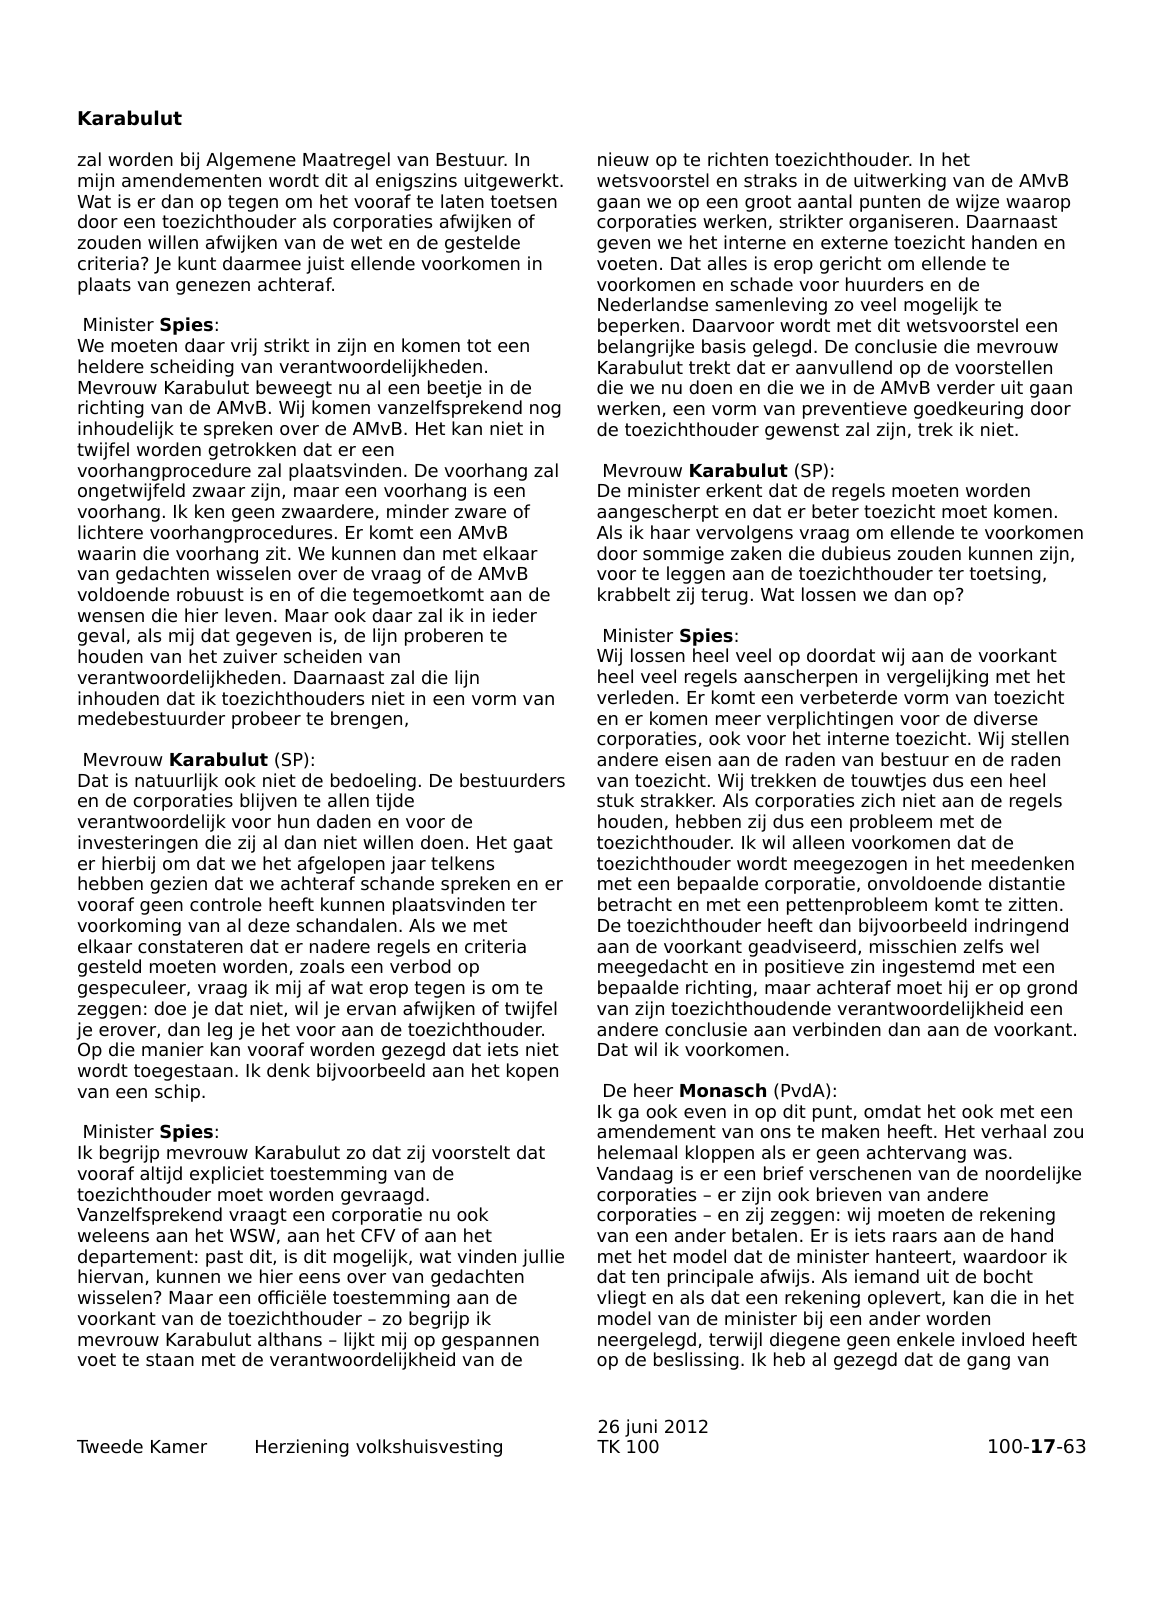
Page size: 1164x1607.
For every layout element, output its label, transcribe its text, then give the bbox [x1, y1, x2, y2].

text Mevrouw Karabulut (SP): [77, 750, 567, 771]
text nieuw op te richten toezichthouder. In het wetsvoorstel en straks in de uitwerking van de AMvB gaan we op een groot aantal punten de wijze waarop corporaties werken, strikter organiseren. Daarnaast geven we het interne en externe toezicht handen en voeten. Dat alles is erop gericht om ellende te voorkomen en schade voor huurders en de Nederlandse samenleving zo veel mogelijk te beperken. Daarvoor wordt met dit wetsvoorstel een belangrijke basis gelegd. De conclusie die mevrouw Karabulut trekt dat er aanvullend op de voorstellen die we nu doen en die we in de AMvB verder uit gaan werken, een vorm van preventieve goedkeuring door de toezichthouder gewenst zal zijn, trek ik niet. [596, 150, 1087, 440]
text zal worden bij Algemene Maatregel van Bestuur. In mijn amendementen wordt dit al enigszins uitgewerkt. Wat is er dan op tegen om het vooraf te laten toetsen door een toezichthouder als corporaties afwijken of zouden willen afwijken van de wet en de gestelde criteria? Je kunt daarmee juist ellende voorkomen in plaats van genezen achteraf. [77, 150, 567, 295]
text Mevrouw Karabulut (SP): [596, 460, 1087, 481]
text We moeten daar vrij strikt in zijn en komen tot een heldere scheiding van verantwoordelijkheden. Mevrouw Karabulut beweegt nu al een beetje in de richting van de AMvB. Wij komen vanzelfsprekend nog inhoudelijk te spreken over de AMvB. Het kan niet in twijfel worden getrokken dat er een voorhangprocedure zal plaatsvinden. De voorhang zal ongetwijfeld zwaar zijn, maar een voorhang is een voorhang. Ik ken geen zwaardere, minder zware of lichtere voorhangprocedures. Er komt een AMvB waarin die voorhang zit. We kunnen dan met elkaar van gedachten wisselen over de vraag of de AMvB voldoende robuust is en of die tegemoetkomt aan de wensen die hier leven. Maar ook daar zal ik in ieder geval, als mij dat gegeven is, de lijn proberen te houden van het zuiver scheiden van verantwoordelijkheden. Daarnaast zal die lijn inhouden dat ik toezichthouders niet in een vorm van medebestuurder probeer te brengen, [77, 336, 567, 730]
text Dat is natuurlijk ook niet de bedoeling. De bestuurders en de corporaties blijven te allen tijde verantwoordelijk voor hun daden en voor de investeringen die zij al dan niet willen doen. Het gaat er hierbij om dat we het afgelopen jaar telkens hebben gezien dat we achteraf schande spreken en er vooraf geen controle heeft kunnen plaatsvinden ter voorkoming van al deze schandalen. Als we met elkaar constateren dat er nadere regels en criteria gesteld moeten worden, zoals een verbod op gespeculeer, vraag ik mij af wat erop tegen is om te zeggen: doe je dat niet, wil je ervan afwijken of twijfel je erover, dan leg je het voor aan de toezichthouder. Op die manier kan vooraf worden gezegd dat iets niet wordt toegestaan. Ik denk bijvoorbeeld aan het kopen van een schip. [77, 771, 567, 1102]
text Minister Spies: [596, 626, 1087, 646]
text Minister Spies: [77, 315, 567, 336]
text Wij lossen heel veel op doordat wij aan de voorkant heel veel regels aanscherpen in vergelijking met het verleden. Er komt een verbeterde vorm van toezicht en er komen meer verplichtingen voor de diverse corporaties, ook voor het interne toezicht. Wij stellen andere eisen aan de raden van bestuur en de raden van toezicht. Wij trekken de touwtjes dus een heel stuk strakker. Als corporaties zich niet aan de regels houden, hebben zij dus een probleem met de toezichthouder. Ik wil alleen voorkomen dat de toezichthouder wordt meegezogen in het meedenken met een bepaalde corporatie, onvoldoende distantie betracht en met een pettenprobleem komt te zitten. De toezichthouder heeft dan bijvoorbeeld indringend aan de voorkant geadviseerd, misschien zelfs wel meegedacht en in positieve zin ingestemd met een bepaalde richting, maar achteraf moet hij er op grond van zijn toezichthoudende verantwoordelijkheid een andere conclusie aan verbinden dan aan de voorkant. Dat wil ik voorkomen. [596, 646, 1087, 1061]
text De heer Monasch (PvdA): [596, 1081, 1087, 1102]
text De minister erkent dat de regels moeten worden aangescherpt en dat er beter toezicht moet komen. Als ik haar vervolgens vraag om ellende te voorkomen door sommige zaken die dubieus zouden kunnen zijn, voor te leggen aan de toezichthouder ter toetsing, krabbelt zij terug. Wat lossen we dan op? [596, 481, 1087, 606]
text Ik begrijp mevrouw Karabulut zo dat zij voorstelt dat vooraf altijd expliciet toestemming van de toezichthouder moet worden gevraagd. Vanzelfsprekend vraagt een corporatie nu ook weleens aan het WSW, aan het CFV of aan het departement: past dit, is dit mogelijk, wat vinden jullie hiervan, kunnen we hier eens over van gedachten wisselen? Maar een officiële toestemming aan de voorkant van de toezichthouder – zo begrijp ik mevrouw Karabulut althans – lijkt mij op gespannen voet te staan met de verantwoordelijkheid van de [77, 1143, 567, 1371]
text Ik ga ook even in op dit punt, omdat het ook met een amendement van ons te maken heeft. Het verhaal zou helemaal kloppen als er geen achtervang was. Vandaag is er een brief verschenen van de noordelijke corporaties – er zijn ook brieven van andere corporaties – en zij zeggen: wij moeten de rekening van een ander betalen. Er is iets raars aan de hand met het model dat de minister hanteert, waardoor ik dat ten principale afwijs. Als iemand uit de bocht vliegt en als dat een rekening oplevert, kan die in het model van de minister bij een ander worden neergelegd, terwijl diegene geen enkele invloed heeft op de beslissing. Ik heb al gezegd dat de gang van [596, 1102, 1087, 1371]
text Minister Spies: [77, 1122, 567, 1143]
